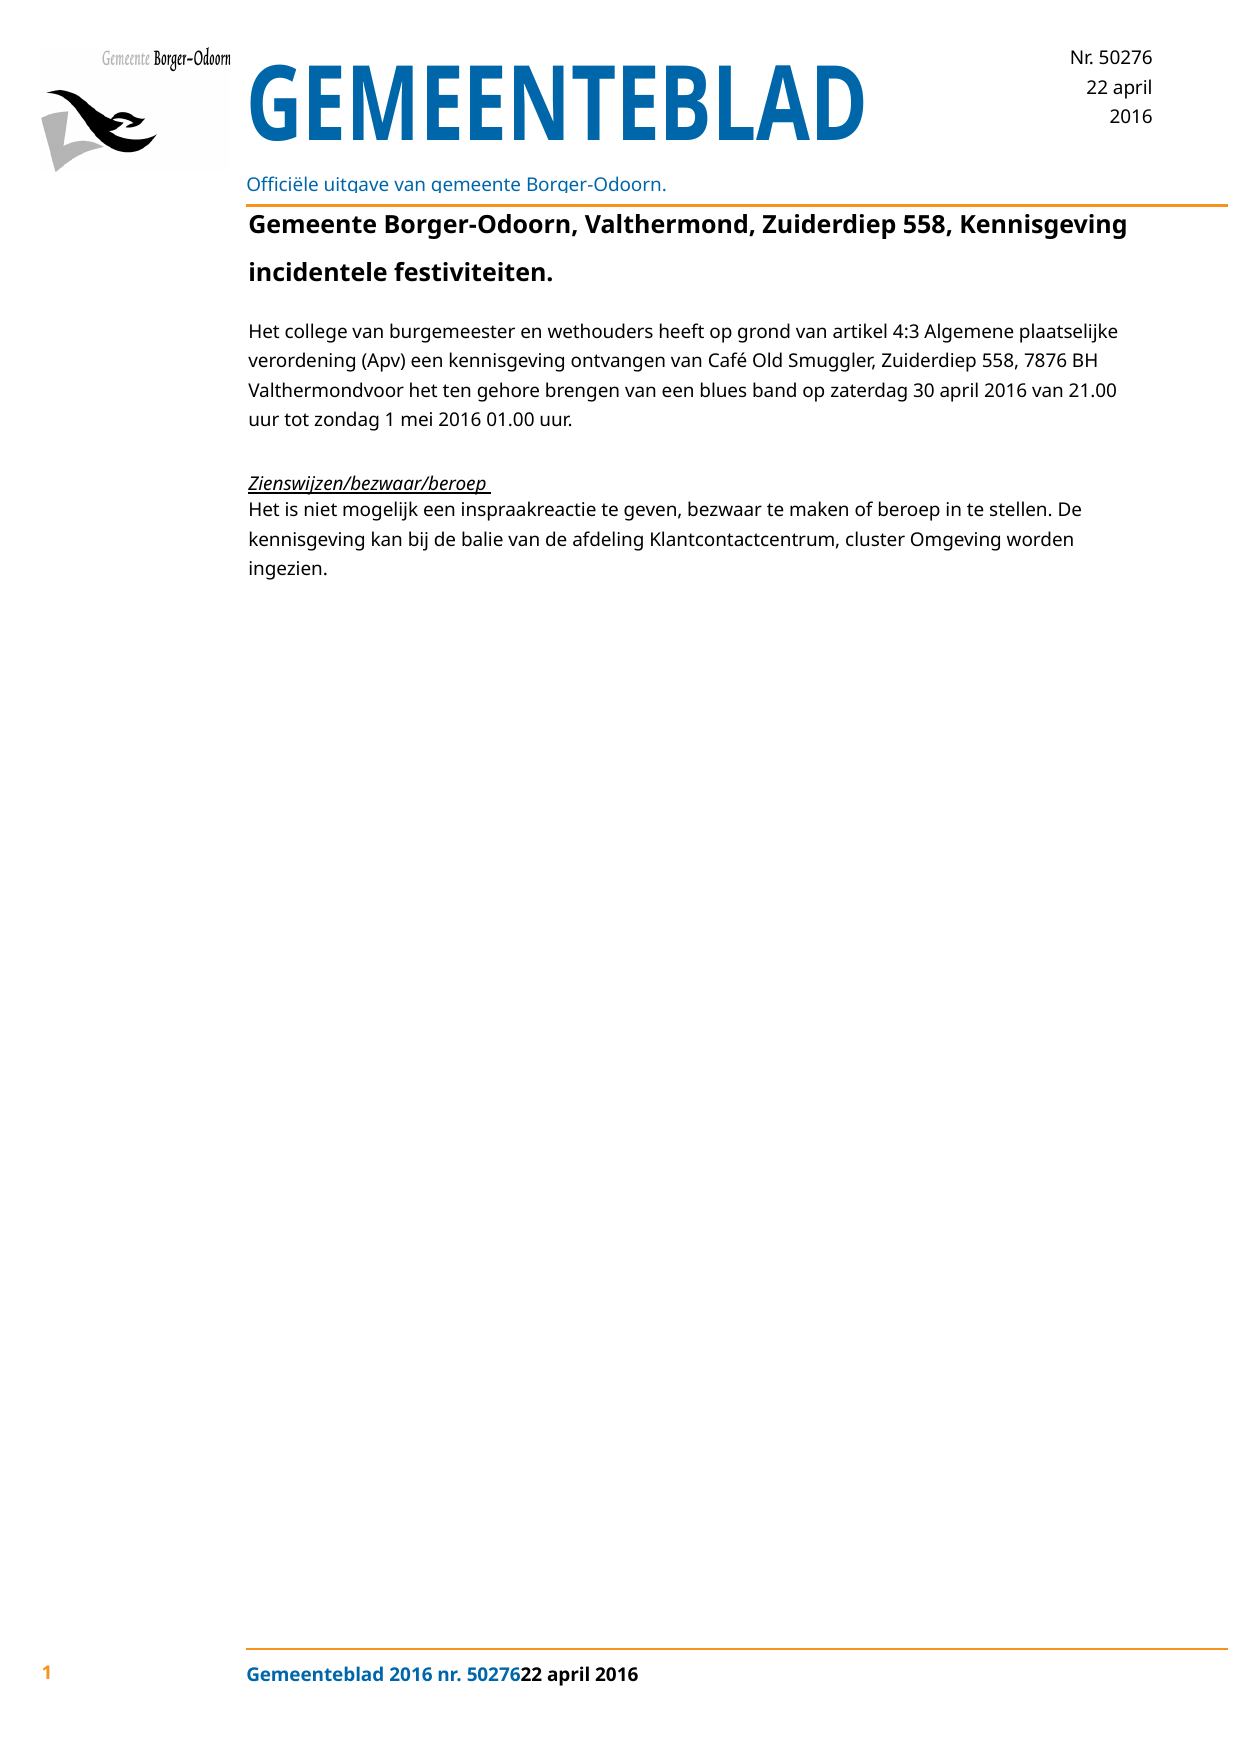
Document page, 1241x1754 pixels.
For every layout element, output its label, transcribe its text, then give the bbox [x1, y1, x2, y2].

picture [41, 47, 231, 172]
text Het college van burgemeester en wethouders heeft op grond van artikel 4:3 Algemene plaatselijke verordening (Apv) een kennisgeving ontvangen van Café Old Smuggler, Zuiderdiep 558, 7876 BH Valthermondvoor het ten gehore brengen van een blues band op zaterdag 30 april 2016 van 21.00 uur tot zondag 1 mei 2016 01.00 uur. [248, 318, 1152, 432]
text Gemeente Borger-Odoorn, Valthermond, Zuiderdiep 558, Kennisgeving incidentele festiviteiten. [248, 207, 1152, 288]
text Zienswijzen/bezwaar/beroep [248, 471, 1152, 496]
text Het is niet mogelijk een inspraakreactie te geven, bezwaar te maken of beroep in te stellen. De kennisgeving kan bij de balie van de afdeling Klantcontactcentrum, cluster Omgeving worden ingezien. [248, 496, 1152, 581]
